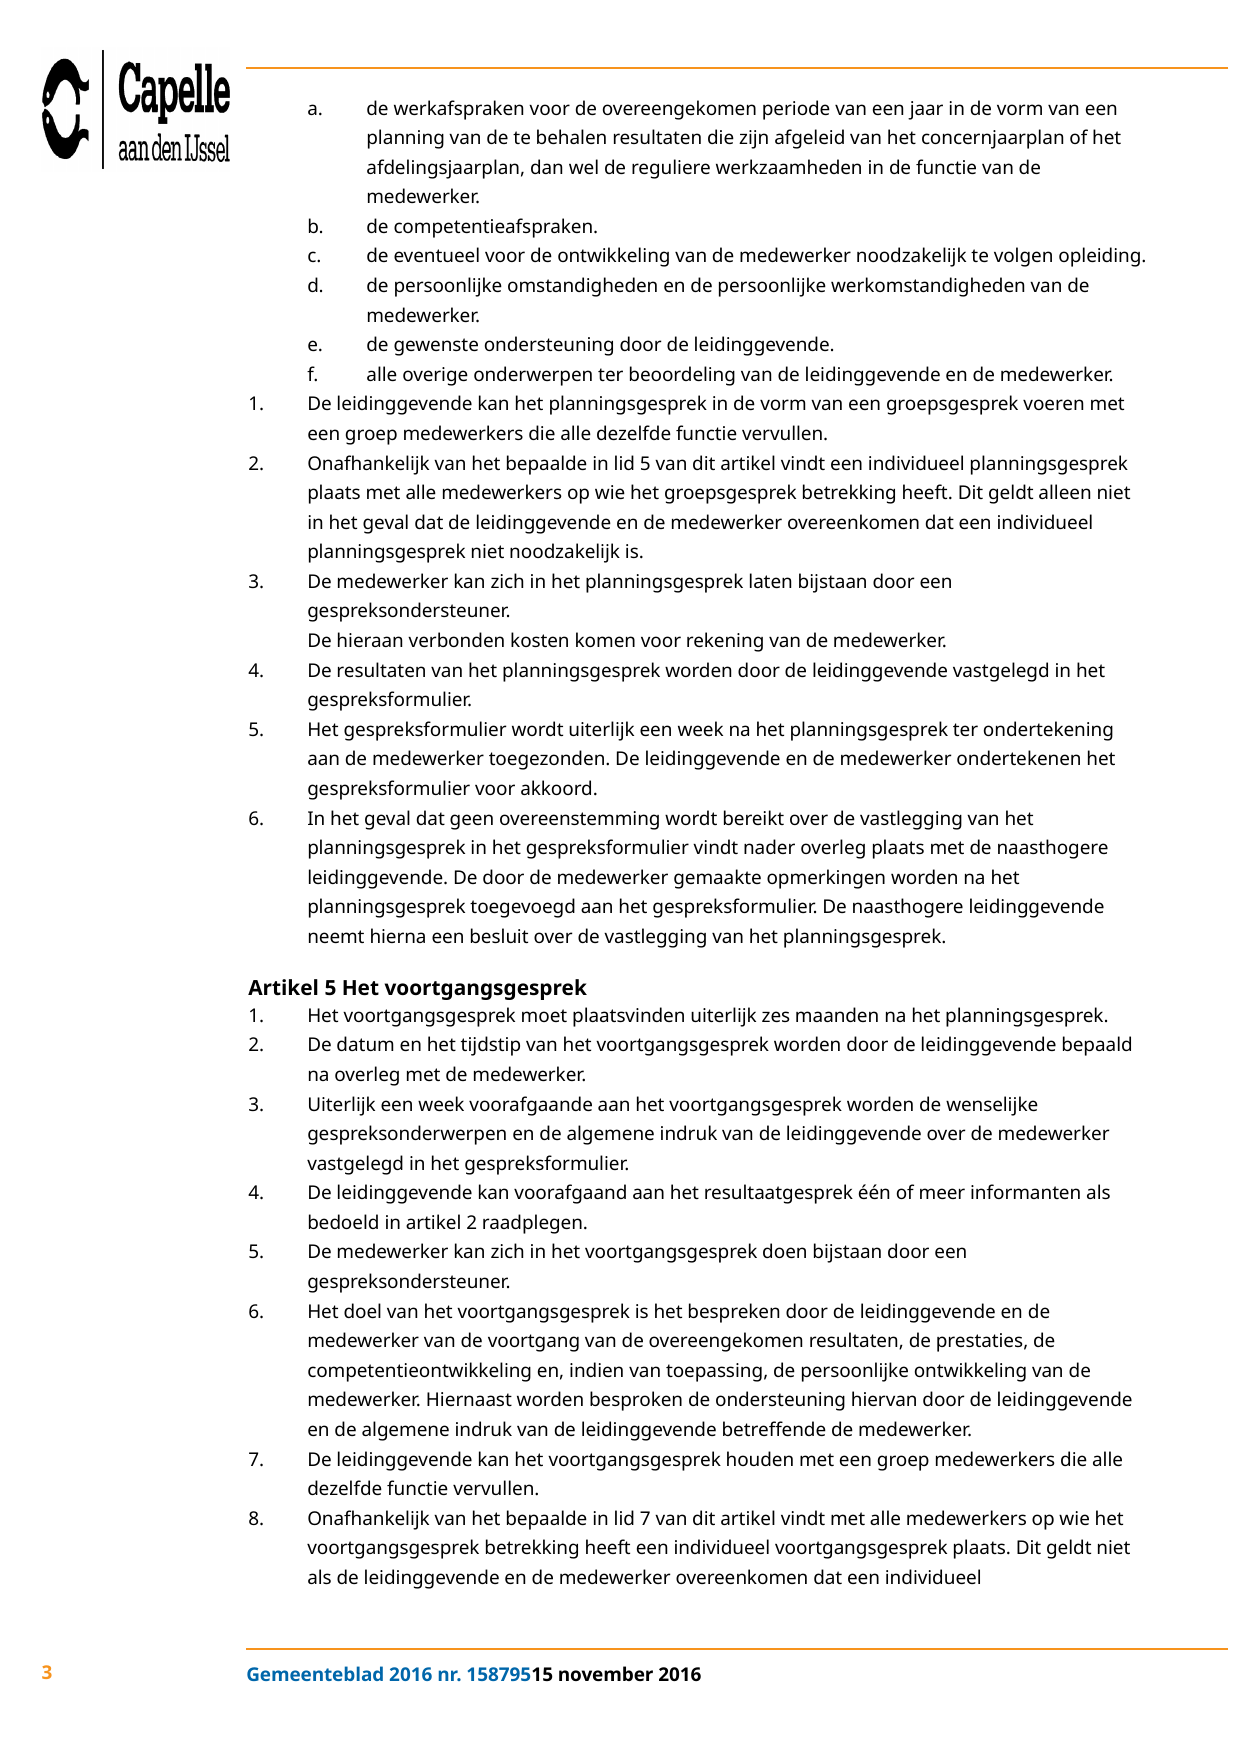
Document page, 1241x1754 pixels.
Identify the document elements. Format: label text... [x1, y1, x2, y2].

list de werkafspraken voor de overeengekomen periode van een jaar in de vorm van een planning van de te behalen resultaten die zijn afgeleid van het concernjaarplan of het afdelingsjaarplan, dan wel de reguliere werkzaamheden in de functie van de medewerker. [307, 95, 1152, 209]
list de competentieafspraken. [307, 213, 1152, 239]
list Het voortgangsgesprek moet plaatsvinden uiterlijk zes maanden na het planningsgesprek. [248, 1002, 1152, 1028]
list de eventueel voor de ontwikkeling van de medewerker noodzakelijk te volgen opleiding. [307, 243, 1152, 268]
picture [41, 47, 231, 172]
list de persoonlijke omstandigheden en de persoonlijke werkomstandigheden van de medewerker. [307, 272, 1152, 328]
list De hieraan verbonden kosten komen voor rekening van de medewerker. [248, 627, 1152, 653]
list In het geval dat geen overeenstemming wordt bereikt over de vastlegging van het planningsgesprek in het gespreksformulier vindt nader overleg plaats met de naasthogere leidinggevende. De door de medewerker gemaakte opmerkingen worden na het planningsgesprek toegevoegd aan het gespreksformulier. De naasthogere leidinggevende neemt hierna een besluit over de vastlegging van het planningsgesprek. [248, 805, 1152, 949]
list De leidinggevende kan het planningsgesprek in de vorm van een groepsgesprek voeren met een groep medewerkers die alle dezelfde functie vervullen. [248, 391, 1152, 446]
text Artikel 5 Het voortgangsgesprek [248, 973, 1152, 1002]
list De resultaten van het planningsgesprek worden door de leidinggevende vastgelegd in het gespreksformulier. [248, 657, 1152, 712]
list Onafhankelijk van het bepaalde in lid 5 van dit artikel vindt een individueel planningsgesprek plaats met alle medewerkers op wie het groepsgesprek betrekking heeft. Dit geldt alleen niet in het geval dat de leidinggevende en de medewerker overeenkomen dat een individueel planningsgesprek niet noodzakelijk is. [248, 450, 1152, 564]
list Het gespreksformulier wordt uiterlijk een week na het planningsgesprek ter ondertekening aan de medewerker toegezonden. De leidinggevende en de medewerker ondertekenen het gespreksformulier voor akkoord. [248, 716, 1152, 801]
list Uiterlijk een week voorafgaande aan het voortgangsgesprek worden de wenselijke gespreksonderwerpen en de algemene indruk van de leidinggevende over de medewerker vastgelegd in het gespreksformulier. [248, 1091, 1152, 1176]
list Onafhankelijk van het bepaalde in lid 7 van dit artikel vindt met alle medewerkers op wie het voortgangsgesprek betrekking heeft een individueel voortgangsgesprek plaats. Dit geldt niet als de leidinggevende en de medewerker overeenkomen dat een individueel [248, 1505, 1152, 1590]
list De medewerker kan zich in het planningsgesprek laten bijstaan door een gespreksondersteuner. [248, 568, 1152, 623]
list De datum en het tijdstip van het voortgangsgesprek worden door de leidinggevende bepaald na overleg met de medewerker. [248, 1032, 1152, 1087]
list de gewenste ondersteuning door de leidinggevende. [307, 331, 1152, 357]
list De medewerker kan zich in het voortgangsgesprek doen bijstaan door een gespreksondersteuner. [248, 1239, 1152, 1294]
list Het doel van het voortgangsgesprek is het bespreken door de leidinggevende en de medewerker van de voortgang van de overeengekomen resultaten, de prestaties, de competentieontwikkeling en, indien van toepassing, de persoonlijke ontwikkeling van de medewerker. Hiernaast worden besproken de ondersteuning hiervan door de leidinggevende en de algemene indruk van de leidinggevende betreffende de medewerker. [248, 1298, 1152, 1442]
list De leidinggevende kan het voortgangsgesprek houden met een groep medewerkers die alle dezelfde functie vervullen. [248, 1446, 1152, 1501]
list alle overige onderwerpen ter beoordeling van de leidinggevende en de medewerker. [307, 361, 1152, 387]
list De leidinggevende kan voorafgaand aan het resultaatgesprek één of meer informanten als bedoeld in artikel 2 raadplegen. [248, 1179, 1152, 1235]
